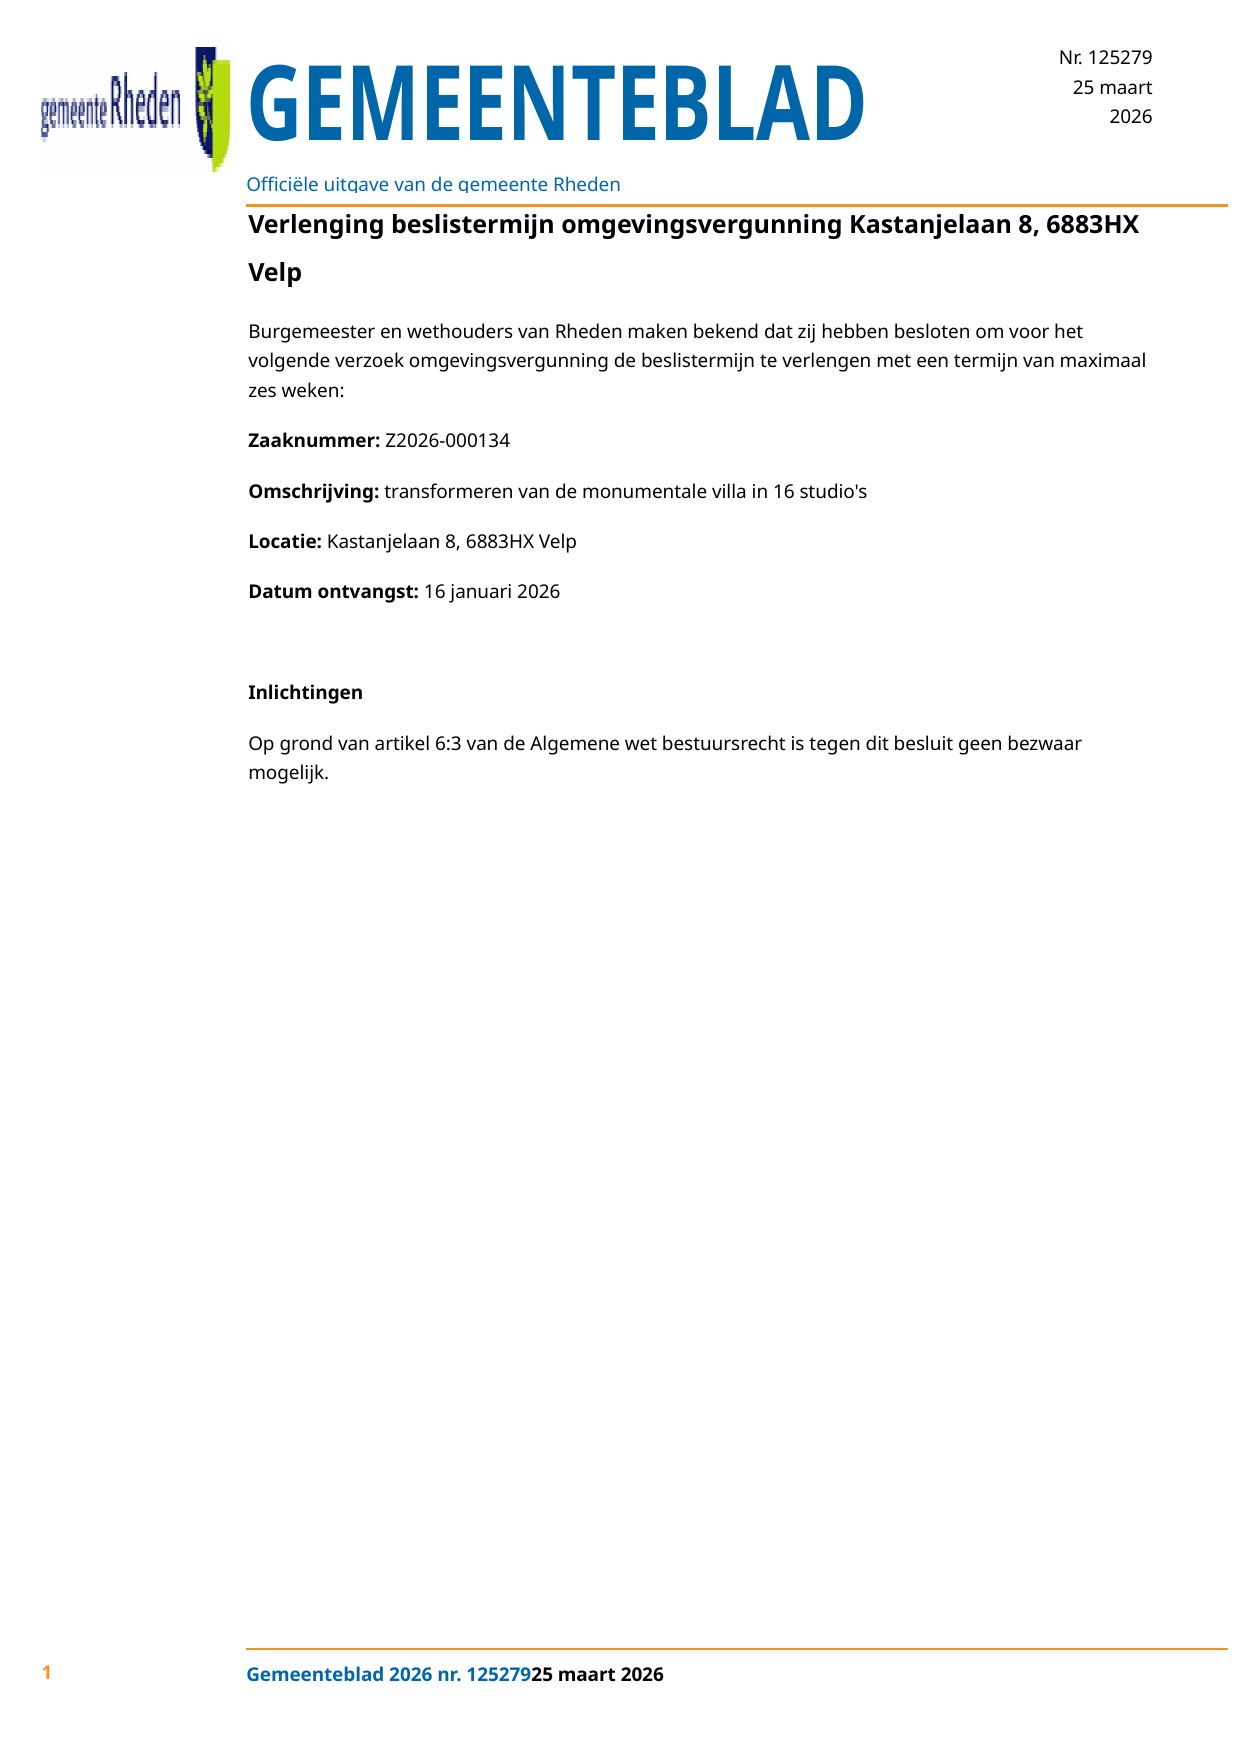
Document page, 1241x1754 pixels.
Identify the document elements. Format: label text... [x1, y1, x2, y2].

text Inlichtingen [248, 679, 1152, 705]
text Op grond van artikel 6:3 van de Algemene wet bestuursrecht is tegen dit besluit geen bezwaar mogelijk. [248, 730, 1152, 785]
text Zaaknummer: Z2026-000134 [248, 427, 1152, 453]
text Burgemeester en wethouders van Rheden maken bekend dat zij hebben besloten om voor het volgende verzoek omgevingsvergunning de beslistermijn te verlengen met een termijn van maximaal zes weken: [248, 318, 1152, 403]
text Verlenging beslistermijn omgevingsvergunning Kastanjelaan 8, 6883HX Velp [248, 207, 1152, 288]
text Omschrijving: transformeren van de monumentale villa in 16 studio's [248, 478, 1152, 504]
text Datum ontvangst: 16 januari 2026 [248, 579, 1152, 604]
text Locatie: Kastanjelaan 8, 6883HX Velp [248, 528, 1152, 554]
picture [41, 47, 231, 172]
